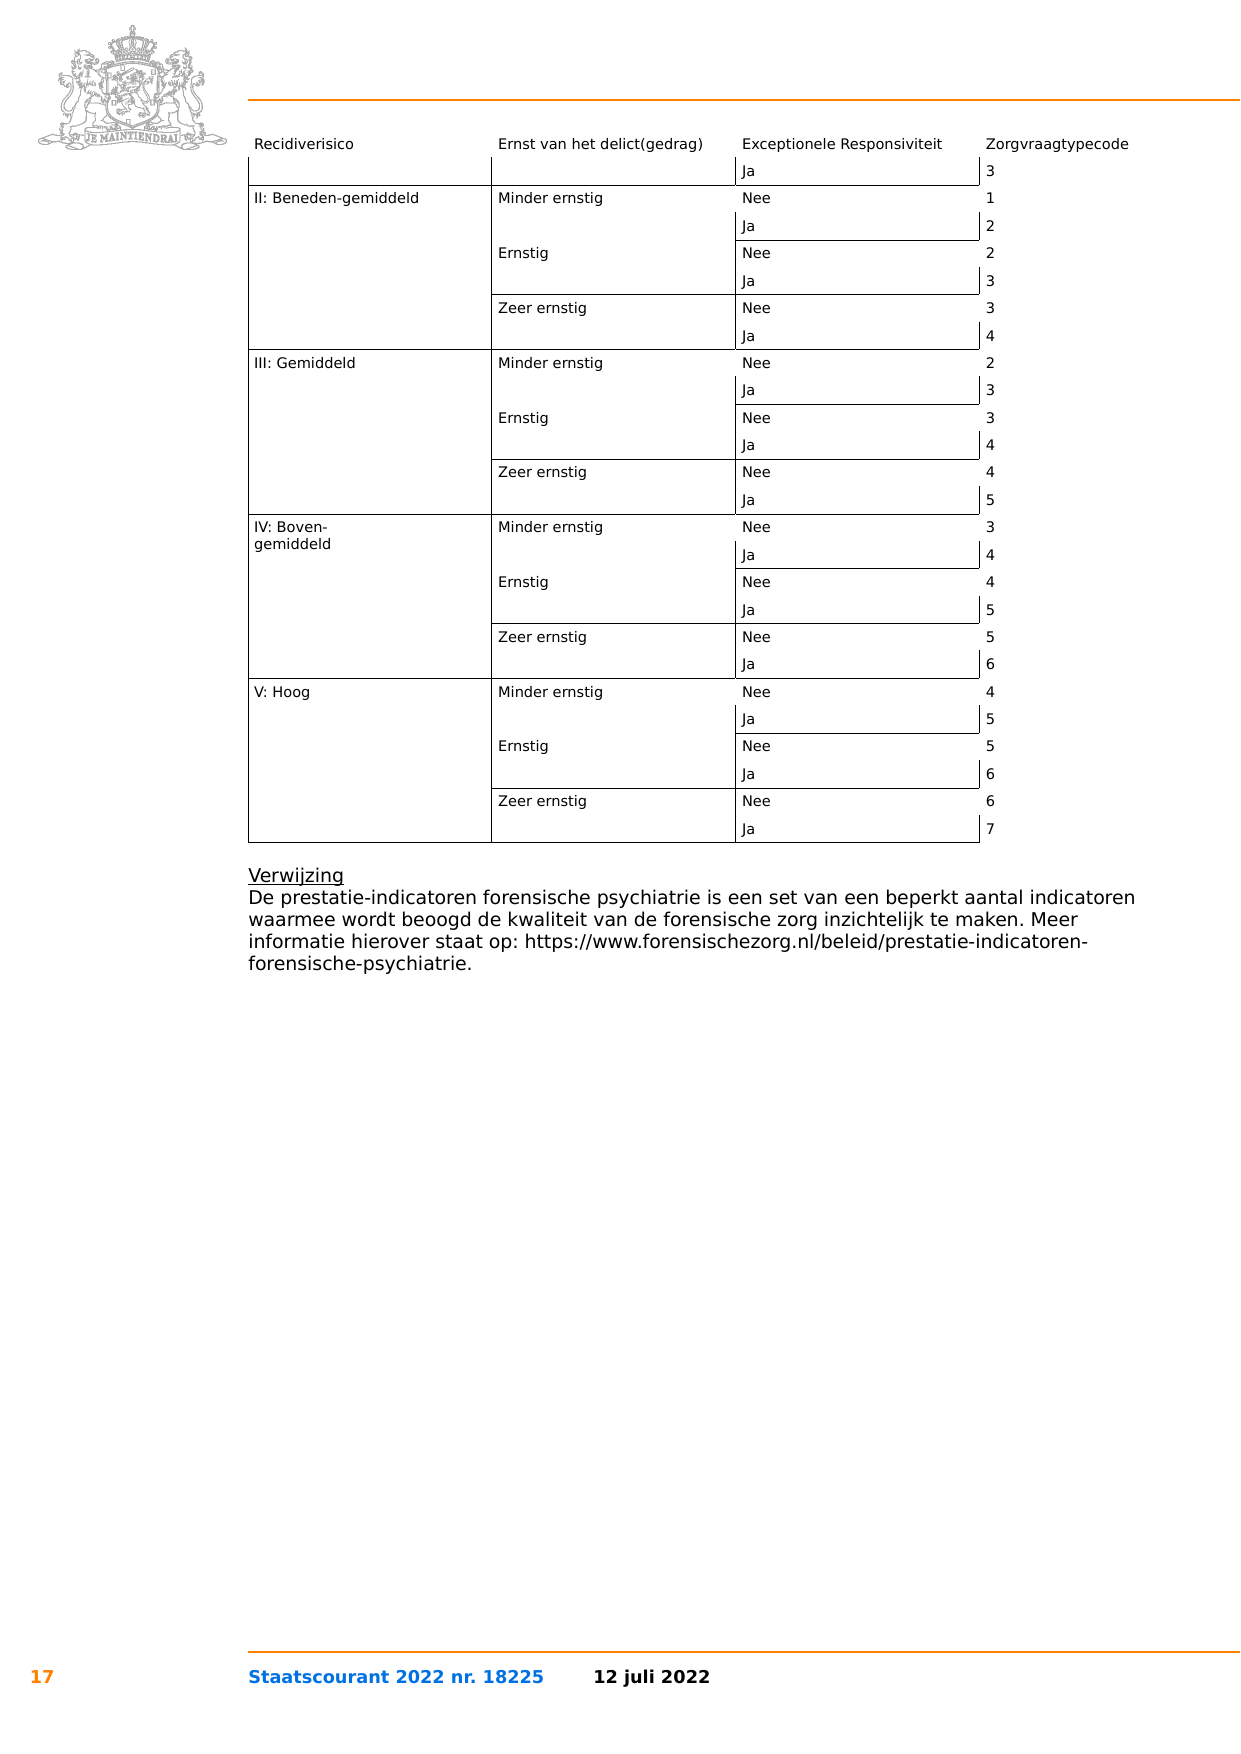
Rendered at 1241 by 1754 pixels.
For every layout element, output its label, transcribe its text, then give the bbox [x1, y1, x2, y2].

table_cell 3 [980, 295, 1163, 322]
table_cell Nee [736, 515, 979, 541]
table_cell Minder ernstig [492, 350, 735, 404]
table_cell 4 [980, 323, 1163, 349]
table_cell 5 [980, 624, 1163, 650]
table_cell 2 [980, 213, 1163, 239]
table_cell 3 [980, 515, 1163, 541]
table_cell 4 [980, 569, 1163, 596]
table_cell Nee [736, 241, 979, 267]
table_cell Ja [736, 816, 979, 842]
table_cell 3 [980, 378, 1163, 404]
picture [38, 25, 227, 150]
table_cell Ja [736, 323, 979, 349]
table_cell 4 [980, 432, 1163, 459]
table_header Zorgvraagtypecode [980, 131, 1163, 157]
table_cell Minder ernstig [492, 186, 735, 239]
table_cell 3 [980, 158, 1163, 185]
text Verwijzing [248, 865, 1163, 887]
table_cell 2 [980, 350, 1163, 376]
table_header Exceptionele Responsiviteit [736, 131, 979, 157]
table_cell Nee [736, 186, 979, 212]
table_cell Ja [736, 158, 979, 185]
table_cell 3 [980, 405, 1163, 431]
table_cell Nee [736, 405, 979, 431]
table_cell Minder ernstig [492, 679, 735, 733]
table_cell 6 [980, 789, 1163, 815]
table_cell Ja [736, 597, 979, 623]
table_cell Nee [736, 350, 979, 376]
table_header Ernst van het delict(gedrag) [492, 131, 735, 157]
table_cell Nee [736, 734, 979, 760]
table_cell 5 [980, 734, 1163, 760]
table_cell Ernstig [492, 569, 735, 623]
table_cell Ernstig [492, 241, 735, 294]
table_cell Ja [736, 487, 979, 513]
table_cell Nee [736, 789, 979, 815]
table_cell Zeer ernstig [492, 789, 735, 842]
table_cell Nee [736, 679, 979, 705]
table_cell [249, 158, 491, 185]
table_cell 4 [980, 542, 1163, 568]
table_cell Ernstig [492, 405, 735, 459]
table_cell 3 [980, 268, 1163, 294]
table_cell Ja [736, 761, 979, 787]
table_cell Nee [736, 624, 979, 650]
table_cell Ja [736, 432, 979, 459]
table_header Recidiverisico [249, 131, 491, 157]
table_cell 7 [980, 816, 1163, 842]
table_cell 5 [980, 597, 1163, 623]
table_cell Nee [736, 295, 979, 322]
table_cell 6 [980, 651, 1163, 678]
table_cell 2 [980, 241, 1163, 267]
table_cell Zeer ernstig [492, 295, 735, 349]
table_cell Ja [736, 651, 979, 678]
table_cell 1 [980, 186, 1163, 212]
table_cell [492, 158, 735, 185]
table_cell 4 [980, 460, 1163, 486]
table_cell II: Beneden-gemiddeld [249, 186, 491, 349]
table_cell Ja [736, 542, 979, 568]
table_cell Zeer ernstig [492, 460, 735, 513]
table_cell 5 [980, 487, 1163, 513]
table_cell Zeer ernstig [492, 624, 735, 678]
text De prestatie-indicatoren forensische psychiatrie is een set van een beperkt aantal indicatoren waarmee wordt beoogd de kwaliteit van de forensische zorg inzichtelijk te maken. Meer informatie hierover staat op: https://www.forensischezorg.nl/beleid/prestatie-indicatoren-forensische-psychiatrie. [248, 887, 1163, 975]
table_cell Ernstig [492, 734, 735, 787]
table_cell 5 [980, 706, 1163, 733]
table_cell III: Gemiddeld [249, 350, 491, 513]
table_cell Minder ernstig [492, 515, 735, 568]
table_cell V: Hoog [249, 679, 491, 842]
table_cell Ja [736, 378, 979, 404]
table_cell Ja [736, 213, 979, 239]
table_cell Ja [736, 268, 979, 294]
table_cell Ja [736, 706, 979, 733]
table_cell IV: Boven- gemiddeld [249, 515, 491, 678]
table_cell 4 [980, 679, 1163, 705]
table_cell 6 [980, 761, 1163, 787]
table_cell Nee [736, 460, 979, 486]
table_cell Nee [736, 569, 979, 596]
